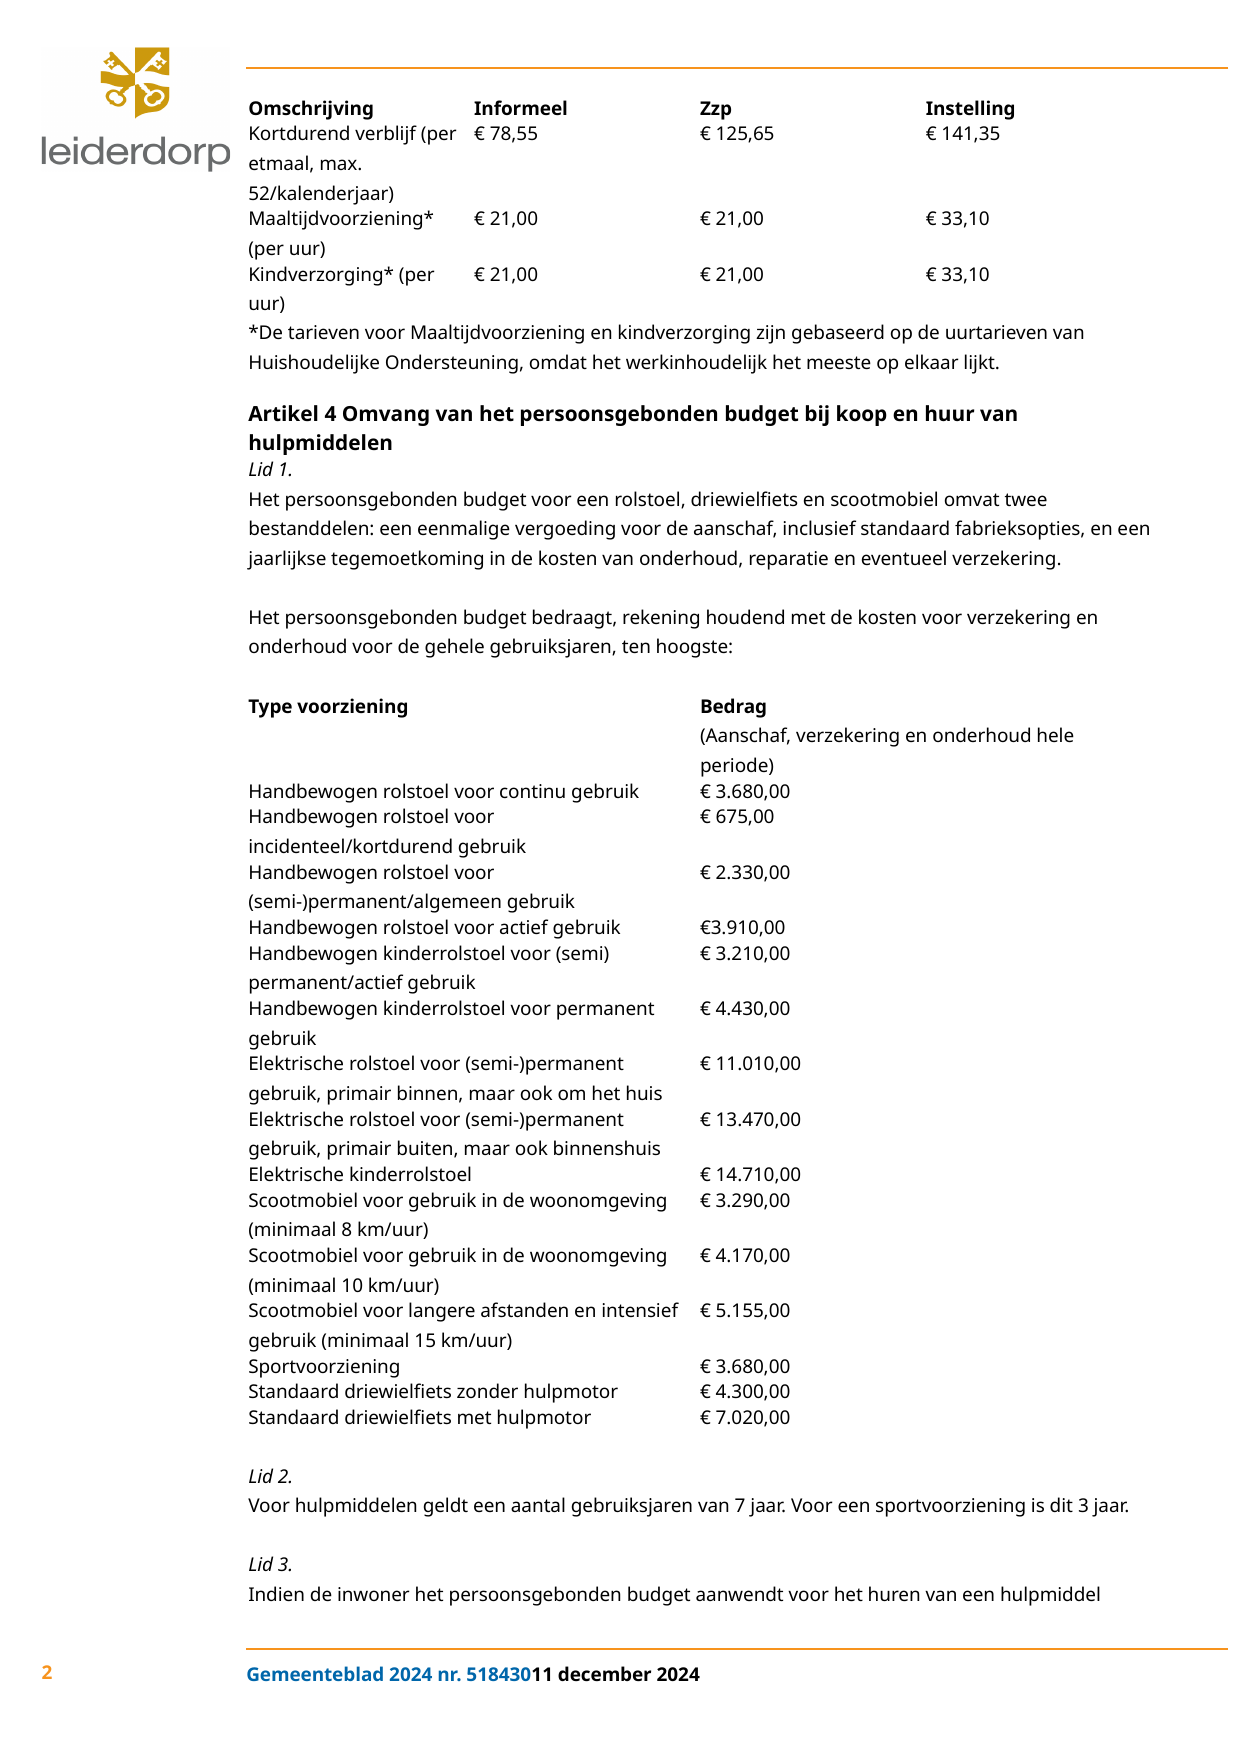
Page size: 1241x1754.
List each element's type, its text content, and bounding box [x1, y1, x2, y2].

table_cell € 4.170,00 [700, 1242, 1152, 1297]
table_cell € 21,00 [474, 205, 700, 261]
table_cell € 33,10 [926, 205, 1152, 261]
table_cell € 3.290,00 [700, 1187, 1152, 1242]
table_cell Standaard driewielfiets met hulpmotor [248, 1404, 700, 1430]
text Lid 3. [248, 1552, 1152, 1577]
table_cell Kortdurend verblijf (per etmaal, max. 52/kalenderjaar) [248, 121, 474, 205]
text Lid 2. [248, 1463, 1152, 1488]
table_cell Handbewogen rolstoel voor continu gebruik [248, 778, 700, 803]
text Lid 1. [248, 456, 1152, 482]
table_cell € 13.470,00 [700, 1106, 1152, 1161]
table_cell Standaard driewielfiets zonder hulpmotor [248, 1379, 700, 1404]
table_cell Handbewogen kinderrolstoel voor (semi) permanent/actief gebruik [248, 940, 700, 995]
table_header Omschrijving [248, 95, 474, 121]
table_header Bedrag (Aanschaf, verzekering en onderhoud hele periode) [700, 693, 1152, 778]
table_cell € 3.210,00 [700, 940, 1152, 995]
text *De tarieven voor Maaltijdvoorziening en kindverzorging zijn gebaseerd op de uurtarieven van Huishoudelijke Ondersteuning, omdat het werkinhoudelijk het meeste op elkaar lijkt. [248, 319, 1152, 374]
table_cell € 2.330,00 [700, 859, 1152, 914]
table_cell € 7.020,00 [700, 1404, 1152, 1430]
table_cell € 21,00 [700, 205, 926, 261]
table_cell € 5.155,00 [700, 1298, 1152, 1353]
text Artikel 4 Omvang van het persoonsgebonden budget bij koop en huur van hulpmiddelen [248, 399, 1152, 456]
table_cell € 33,10 [926, 261, 1152, 316]
table_cell € 78,55 [474, 121, 700, 205]
table_cell € 3.680,00 [700, 778, 1152, 803]
table_cell Kindverzorging* (per uur) [248, 261, 474, 316]
table_cell € 141,35 [926, 121, 1152, 205]
table_header Type voorziening [248, 693, 700, 778]
table_cell Scootmobiel voor langere afstanden en intensief gebruik (minimaal 15 km/uur) [248, 1298, 700, 1353]
table_cell Scootmobiel voor gebruik in de woonomgeving (minimaal 10 km/uur) [248, 1242, 700, 1297]
table_cell Handbewogen rolstoel voor (semi-)permanent/algemeen gebruik [248, 859, 700, 914]
table_cell €3.910,00 [700, 914, 1152, 940]
table_header Instelling [926, 95, 1152, 121]
table_cell € 21,00 [474, 261, 700, 316]
table_cell Maaltijdvoorziening* (per uur) [248, 205, 474, 261]
table_cell € 11.010,00 [700, 1051, 1152, 1106]
table_cell € 675,00 [700, 804, 1152, 859]
table_header Zzp [700, 95, 926, 121]
table_cell Handbewogen kinderrolstoel voor permanent gebruik [248, 995, 700, 1051]
text Voor hulpmiddelen geldt een aantal gebruiksjaren van 7 jaar. Voor een sportvoorziening is dit 3 jaar. [248, 1492, 1152, 1518]
text Het persoonsgebonden budget bedraagt, rekening houdend met de kosten voor verzekering en onderhoud voor de gehele gebruiksjaren, ten hoogste: [248, 604, 1152, 659]
table_cell € 3.680,00 [700, 1353, 1152, 1378]
table_header Informeel [474, 95, 700, 121]
text Indien de inwoner het persoonsgebonden budget aanwendt voor het huren van een hulpmiddel [248, 1581, 1152, 1607]
table_cell € 14.710,00 [700, 1161, 1152, 1187]
table_cell Handbewogen rolstoel voor actief gebruik [248, 914, 700, 940]
text Het persoonsgebonden budget voor een rolstoel, driewielfiets en scootmobiel omvat twee bestanddelen: een eenmalige vergoeding voor de aanschaf, inclusief standaard fabrieksopties, en een jaarlijkse tegemoetkoming in de kosten van onderhoud, reparatie en eventueel verzekering. [248, 486, 1152, 571]
table_cell € 4.300,00 [700, 1379, 1152, 1404]
picture [41, 47, 231, 172]
table_cell Handbewogen rolstoel voor incidenteel/kortdurend gebruik [248, 804, 700, 859]
table_cell Elektrische rolstoel voor (semi-)permanent gebruik, primair buiten, maar ook binnenshuis [248, 1106, 700, 1161]
table_cell Elektrische kinderrolstoel [248, 1161, 700, 1187]
table_cell Sportvoorziening [248, 1353, 700, 1378]
table_cell € 21,00 [700, 261, 926, 316]
table_cell € 4.430,00 [700, 995, 1152, 1051]
table_cell Elektrische rolstoel voor (semi-)permanent gebruik, primair binnen, maar ook om het huis [248, 1051, 700, 1106]
table_cell € 125,65 [700, 121, 926, 205]
table_cell Scootmobiel voor gebruik in de woonomgeving (minimaal 8 km/uur) [248, 1187, 700, 1242]
